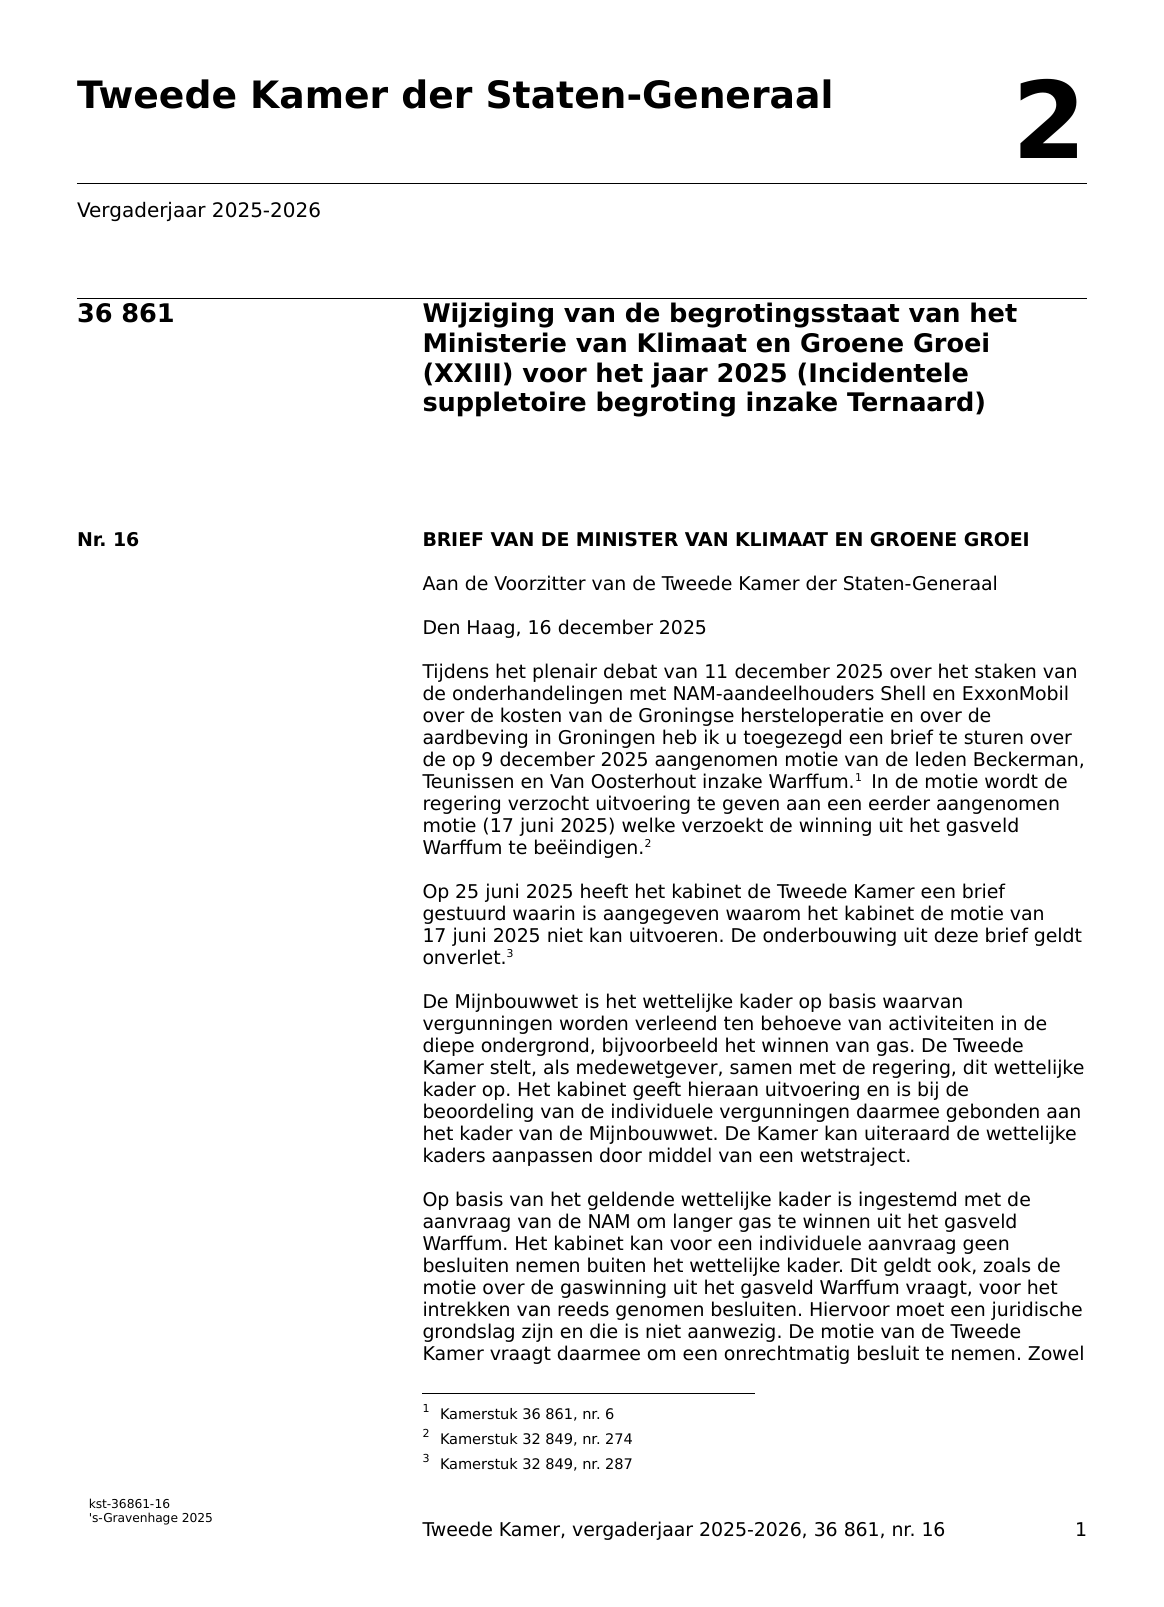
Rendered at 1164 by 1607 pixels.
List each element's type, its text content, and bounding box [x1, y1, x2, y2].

text kst-36861-16 [88, 1497, 323, 1511]
subtitle 36 861 Wijziging van de begrotingsstaat van het Ministerie van Klimaat en Groene Groei (XXIII) voor het jaar 2025 (Incidentele suppletoire begroting inzake Ternaard) [77, 299, 1087, 418]
table_cell Vergaderjaar 2025-2026 [77, 184, 1087, 298]
text 's-Gravenhage 2025 [88, 1511, 323, 1525]
table_header Tweede Kamer der Staten-Generaal [77, 59, 886, 183]
text Den Haag, 16 december 2025 [422, 617, 1087, 639]
text Kamerstuk 32 849, nr. 287 [422, 1452, 1087, 1474]
subtitle Nr. 16 BRIEF VAN DE MINISTER VAN KLIMAAT EN GROENE GROEI [77, 529, 1087, 551]
text Kamerstuk 32 849, nr. 274 [422, 1427, 1087, 1449]
text Aan de Voorzitter van de Tweede Kamer der Staten-Generaal [422, 573, 1087, 595]
text De Mijnbouwwet is het wettelijke kader op basis waarvan vergunningen worden verleend ten behoeve van activiteiten in de diepe ondergrond, bijvoorbeeld het winnen van gas. De Tweede Kamer stelt, als medewetgever, samen met de regering, dit wettelijke kader op. Het kabinet geeft hieraan uitvoering en is bij de beoordeling van de individuele vergunningen daarmee gebonden aan het kader van de Mijnbouwwet. De Kamer kan uiteraard de wettelijke kaders aanpassen door middel van een wetstraject. [422, 991, 1087, 1167]
text Op basis van het geldende wettelijke kader is ingestemd met de aanvraag van de NAM om langer gas te winnen uit het gasveld Warffum. Het kabinet kan voor een individuele aanvraag geen besluiten nemen buiten het wettelijke kader. Dit geldt ook, zoals de motie over de gaswinning uit het gasveld Warffum vraagt, voor het intrekken van reeds genomen besluiten. Hiervoor moet een juridische grondslag zijn en die is niet aanwezig. De motie van de Tweede Kamer vraagt daarmee om een onrechtmatig besluit te nemen. Zowel [422, 1189, 1087, 1365]
table_header 2 [886, 59, 1087, 183]
text Kamerstuk 36 861, nr. 6 [422, 1402, 1087, 1424]
text Op 25 juni 2025 heeft het kabinet de Tweede Kamer een brief gestuurd waarin is aangegeven waarom het kabinet de motie van 17 juni 2025 niet kan uitvoeren. De onderbouwing uit deze brief geldt onverlet. [422, 881, 1087, 969]
text Tijdens het plenair debat van 11 december 2025 over het staken van de onderhandelingen met NAM-aandeelhouders Shell en ExxonMobil over de kosten van de Groningse hersteloperatie en over de aardbeving in Groningen heb ik u toegezegd een brief te sturen over de op 9 december 2025 aangenomen motie van de leden Beckerman, Teunissen en Van Oosterhout inzake Warffum. In de motie wordt de regering verzocht uitvoering te geven aan een eerder aangenomen motie (17 juni 2025) welke verzoekt de winning uit het gasveld Warffum te beëindigen. [422, 661, 1087, 859]
